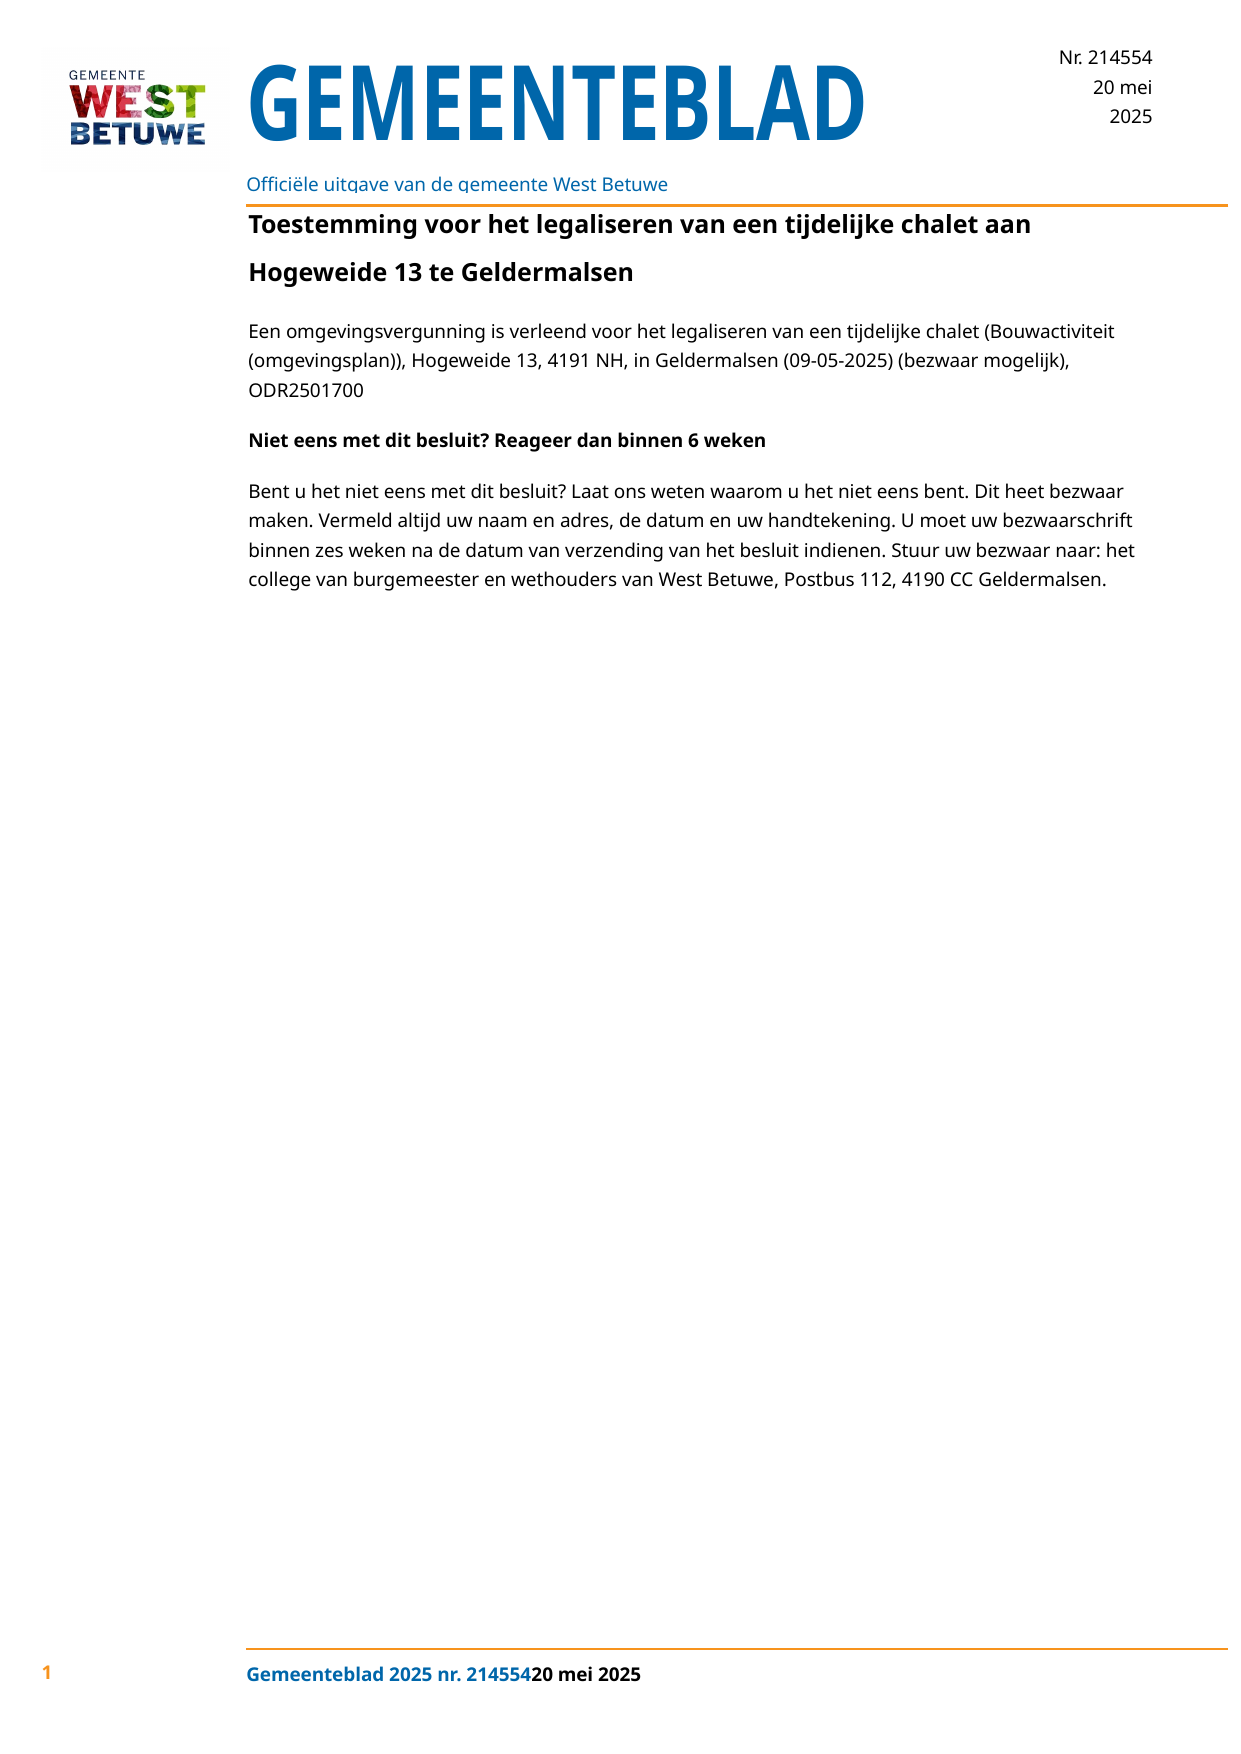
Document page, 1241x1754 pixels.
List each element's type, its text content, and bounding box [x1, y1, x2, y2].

text Bent u het niet eens met dit besluit? Laat ons weten waarom u het niet eens bent. Dit heet bezwaar maken. Vermeld altijd uw naam en adres, de datum en uw handtekening. U moet uw bezwaarschrift binnen zes weken na de datum van verzending van het besluit indienen. Stuur uw bezwaar naar: het college van burgemeester en wethouders van West Betuwe, Postbus 112, 4190 CC Geldermalsen. [248, 478, 1152, 592]
text Niet eens met dit besluit? Reageer dan binnen 6 weken [248, 427, 1152, 453]
picture [41, 47, 231, 172]
text Een omgevingsvergunning is verleend voor het legaliseren van een tijdelijke chalet (Bouwactiviteit (omgevingsplan)), Hogeweide 13, 4191 NH, in Geldermalsen (09-05-2025) (bezwaar mogelijk), ODR2501700 [248, 318, 1152, 403]
text Toestemming voor het legaliseren van een tijdelijke chalet aan Hogeweide 13 te Geldermalsen [248, 207, 1152, 288]
